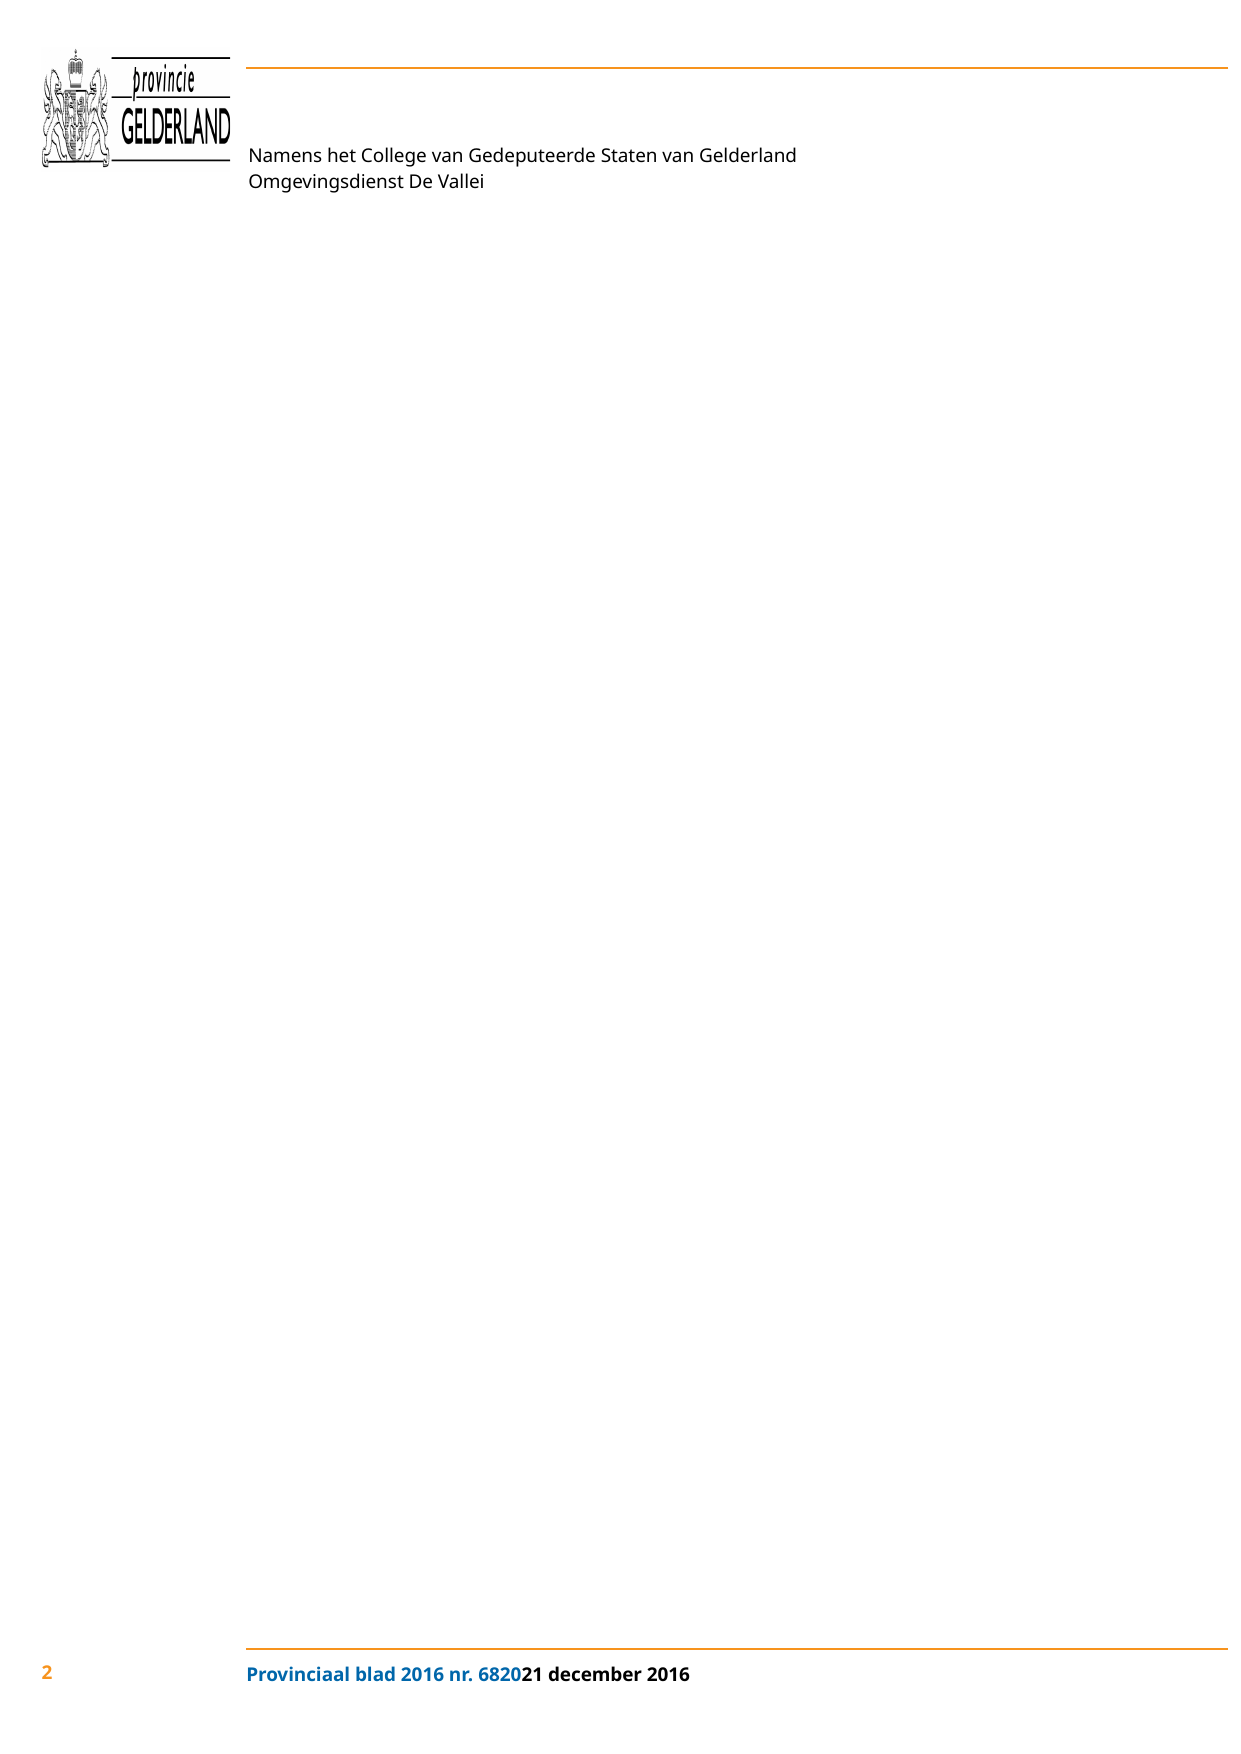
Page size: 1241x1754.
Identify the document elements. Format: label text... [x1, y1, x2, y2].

text Omgevingsdienst De Vallei [248, 168, 1152, 194]
picture [41, 47, 231, 172]
text Namens het College van Gedeputeerde Staten van Gelderland [248, 143, 1152, 168]
